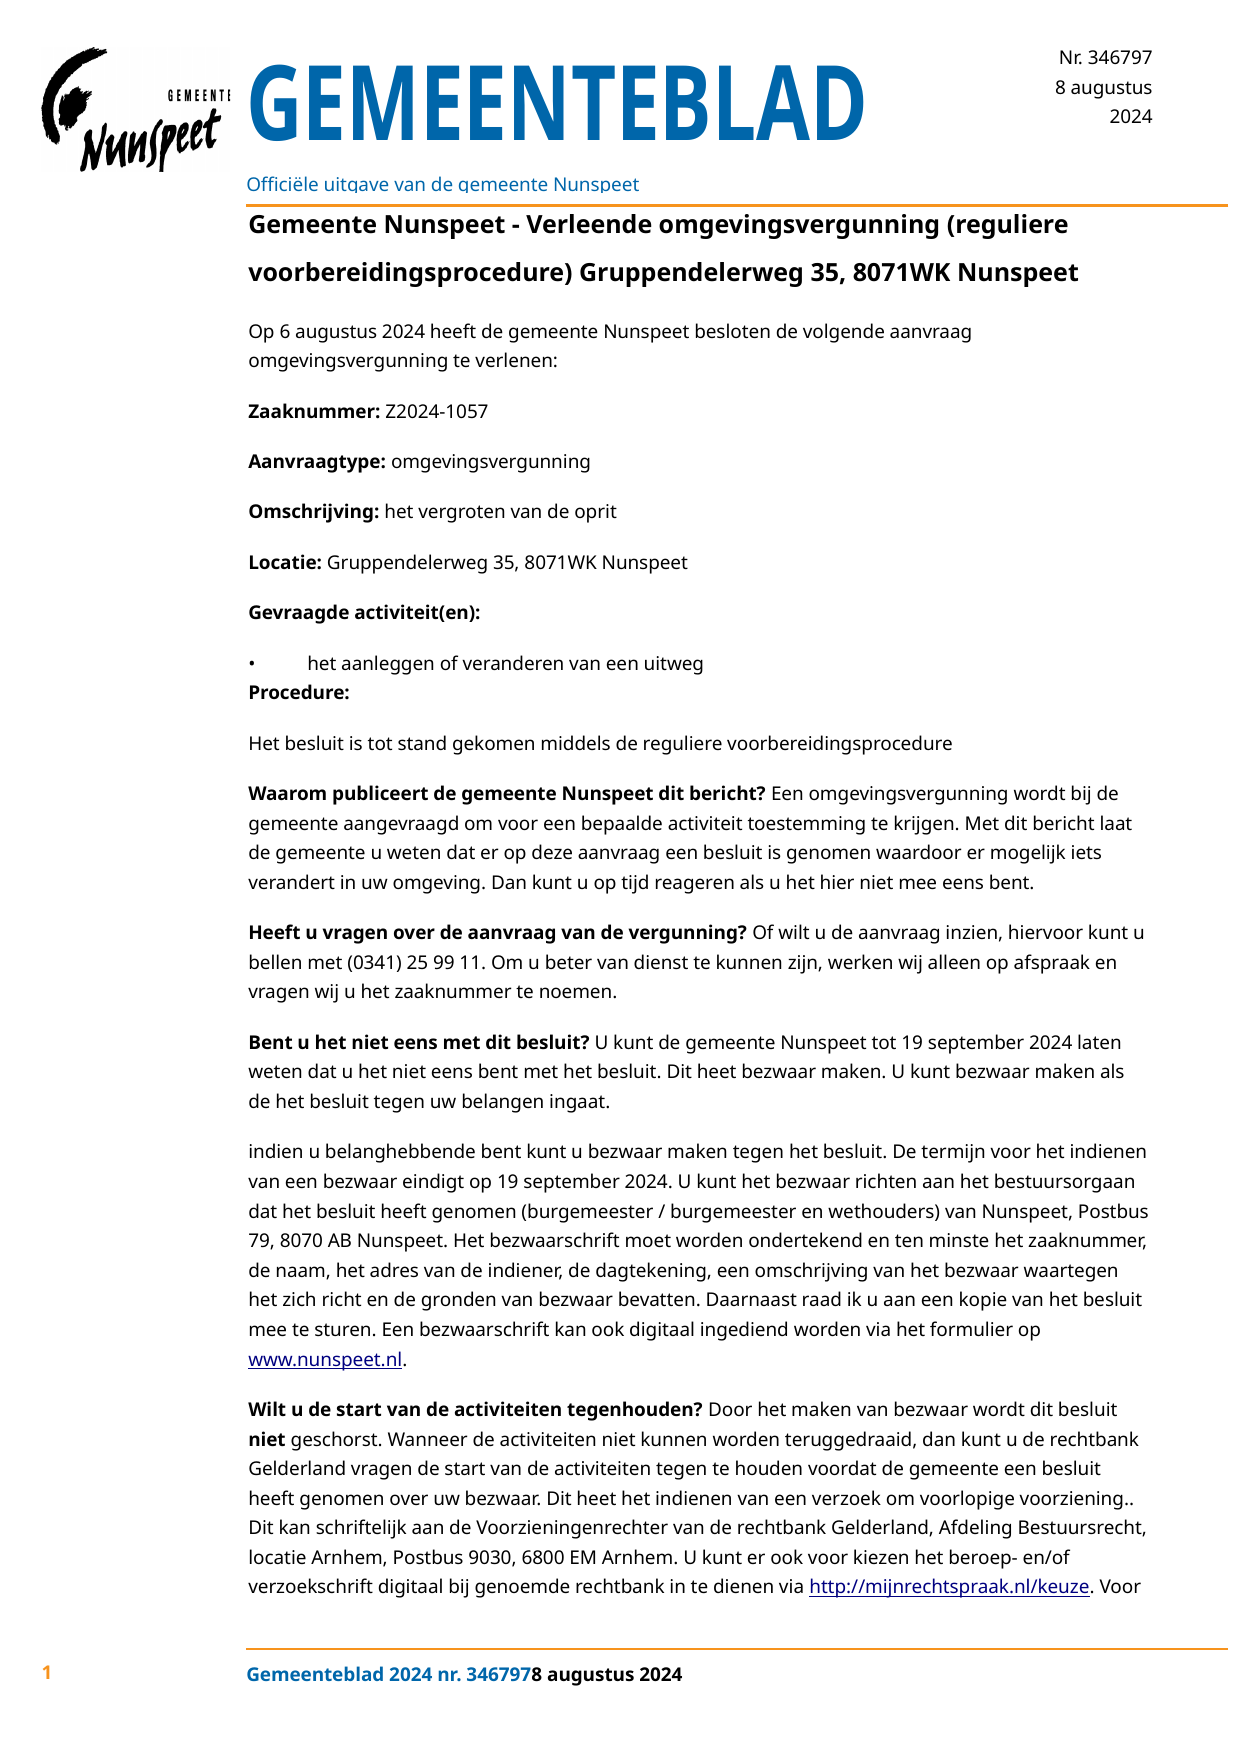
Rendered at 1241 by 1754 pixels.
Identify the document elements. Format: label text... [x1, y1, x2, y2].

list het aanleggen of veranderen van een uitweg [248, 650, 1152, 676]
text Zaaknummer: Z2024-1057 [248, 398, 1152, 424]
text Gevraagde activiteit(en): [248, 599, 1152, 625]
text Locatie: Gruppendelerweg 35, 8071WK Nunspeet [248, 549, 1152, 575]
picture [41, 47, 231, 172]
text Aanvraagtype: omgevingsvergunning [248, 448, 1152, 474]
text indien u belanghebbende bent kunt u bezwaar maken tegen het besluit. De termijn voor het indienen van een bezwaar eindigt op 19 september 2024. U kunt het bezwaar richten aan het bestuursorgaan dat het besluit heeft genomen (burgemeester / burgemeester en wethouders) van Nunspeet, Postbus 79, 8070 AB Nunspeet. Het bezwaarschrift moet worden ondertekend en ten minste het zaaknummer, de naam, het adres van de indiener, de dagtekening, een omschrijving van het bezwaar waartegen het zich richt en de gronden van bezwaar bevatten. Daarnaast raad ik u aan een kopie van het besluit mee te sturen. Een bezwaarschrift kan ook digitaal ingediend worden via het formulier op www.nunspeet.nl. [248, 1139, 1152, 1372]
text Bent u het niet eens met dit besluit? U kunt de gemeente Nunspeet tot 19 september 2024 laten weten dat u het niet eens bent met het besluit. Dit heet bezwaar maken. U kunt bezwaar maken als de het besluit tegen uw belangen ingaat. [248, 1029, 1152, 1114]
text Heeft u vragen over de aanvraag van de vergunning? Of wilt u de aanvraag inzien, hiervoor kunt u bellen met (0341) 25 99 11. Om u beter van dienst te kunnen zijn, werken wij alleen op afspraak en vragen wij u het zaaknummer te noemen. [248, 919, 1152, 1004]
text Waarom publiceert de gemeente Nunspeet dit bericht? Een omgevingsvergunning wordt bij de gemeente aangevraagd om voor een bepaalde activiteit toestemming te krijgen. Met dit bericht laat de gemeente u weten dat er op deze aanvraag een besluit is genomen waardoor er mogelijk iets verandert in uw omgeving. Dan kunt u op tijd reageren als u het hier niet mee eens bent. [248, 780, 1152, 895]
text Omschrijving: het vergroten van de oprit [248, 499, 1152, 524]
text Procedure: [248, 679, 1152, 705]
text Gemeente Nunspeet - Verleende omgevingsvergunning (reguliere voorbereidingsprocedure) Gruppendelerweg 35, 8071WK Nunspeet [248, 207, 1152, 288]
text Op 6 augustus 2024 heeft de gemeente Nunspeet besloten de volgende aanvraag omgevingsvergunning te verlenen: [248, 318, 1152, 373]
text Het besluit is tot stand gekomen middels de reguliere voorbereidingsprocedure [248, 730, 1152, 756]
text Wilt u de start van de activiteiten tegenhouden? Door het maken van bezwaar wordt dit besluit niet geschorst. Wanneer de activiteiten niet kunnen worden teruggedraaid, dan kunt u de rechtbank Gelderland vragen de start van de activiteiten tegen te houden voordat de gemeente een besluit heeft genomen over uw bezwaar. Dit heet het indienen van een verzoek om voorlopige voorziening.. Dit kan schriftelijk aan de Voorzieningenrechter van de rechtbank Gelderland, Afdeling Bestuursrecht, locatie Arnhem, Postbus 9030, 6800 EM Arnhem. U kunt er ook voor kiezen het beroep- en/of verzoekschrift digitaal bij genoemde rechtbank in te dienen via http://mijnrechtspraak.nl/keuze. Voor [248, 1396, 1152, 1599]
